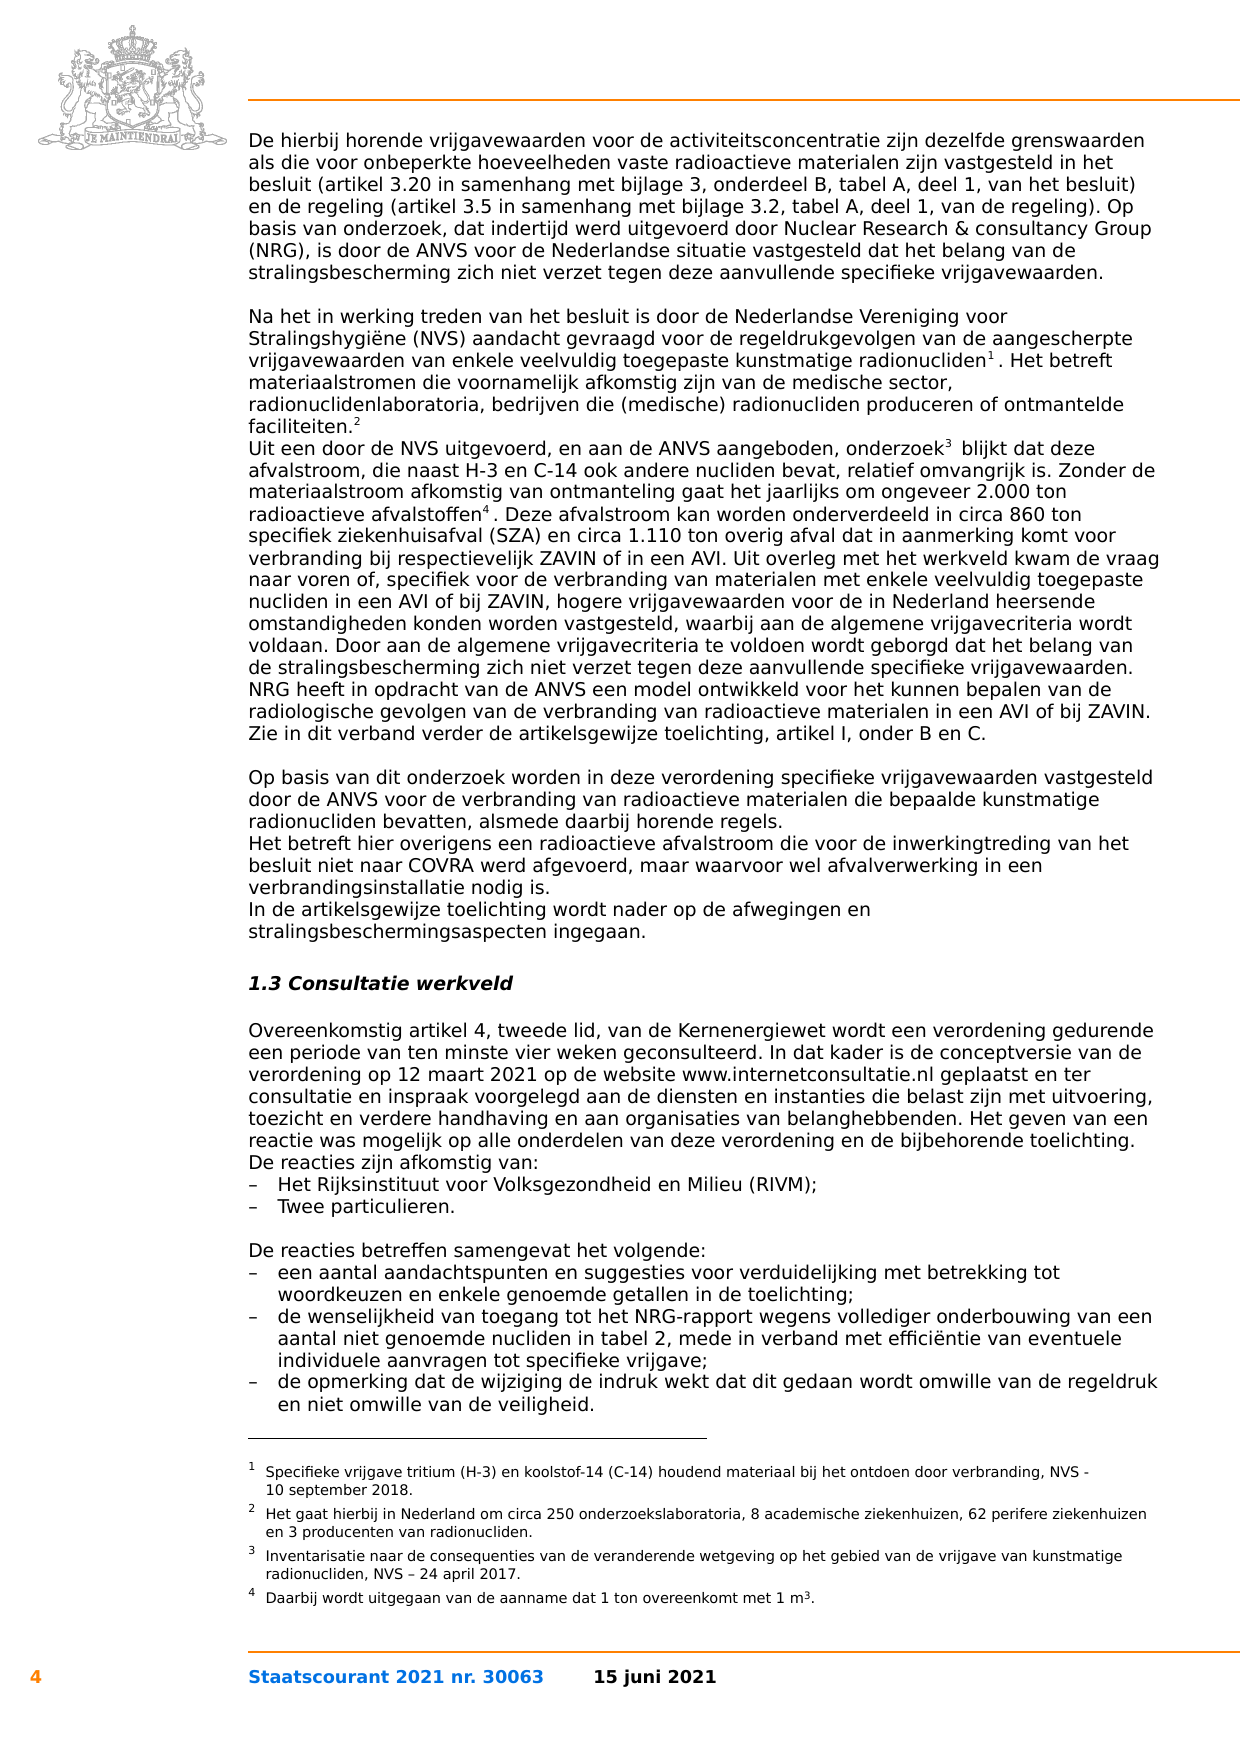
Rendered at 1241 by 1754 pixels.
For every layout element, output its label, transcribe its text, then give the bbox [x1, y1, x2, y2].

text – de opmerking dat de wijziging de indruk wekt dat dit gedaan wordt omwille van de regeldruk en niet omwille van de veiligheid. [248, 1371, 1163, 1415]
text Na het in werking treden van het besluit is door de Nederlandse Vereniging voor Stralingshygiëne (NVS) aandacht gevraagd voor de regeldrukgevolgen van de aangescherpte vrijgavewaarden van enkele veelvuldig toegepaste kunstmatige radionucliden. Het betreft materiaalstromen die voornamelijk afkomstig zijn van de medische sector, radionuclidenlaboratoria, bedrijven die (medische) radionucliden produceren of ontmantelde faciliteiten. [248, 306, 1163, 437]
text Daarbij wordt uitgegaan van de aanname dat 1 ton overeenkomt met 1 m3. [248, 1586, 1163, 1608]
picture [38, 25, 227, 150]
text – Het Rijksinstituut voor Volksgezondheid en Milieu (RIVM); [248, 1174, 1163, 1196]
subtitle 1.3 Consultatie werkveld [248, 973, 1163, 995]
text De reacties betreffen samengevat het volgende: [248, 1239, 1163, 1262]
text Het betreft hier overigens een radioactieve afvalstroom die voor de inwerkingtreding van het besluit niet naar COVRA werd afgevoerd, maar waarvoor wel afvalverwerking in een verbrandingsinstallatie nodig is. [248, 833, 1163, 899]
text – de wenselijkheid van toegang tot het NRG-rapport wegens vollediger onderbouwing van een aantal niet genoemde nucliden in tabel 2, mede in verband met efficiëntie van eventuele individuele aanvragen tot specifieke vrijgave; [248, 1306, 1163, 1371]
text Specifieke vrijgave tritium (H-3) en koolstof-14 (C-14) houdend materiaal bij het ontdoen door verbranding, NVS -10 september 2018. [248, 1460, 1163, 1499]
text Het gaat hierbij in Nederland om circa 250 onderzoekslaboratoria, 8 academische ziekenhuizen, 62 perifere ziekenhuizen en 3 producenten van radionucliden. [248, 1502, 1163, 1541]
text Uit een door de NVS uitgevoerd, en aan de ANVS aangeboden, onderzoek blijkt dat deze afvalstroom, die naast H-3 en C-14 ook andere nucliden bevat, relatief omvangrijk is. Zonder de materiaalstroom afkomstig van ontmanteling gaat het jaarlijks om ongeveer 2.000 ton radioactieve afvalstoffen. Deze afvalstroom kan worden onderverdeeld in circa 860 ton specifiek ziekenhuisafval (SZA) en circa 1.110 ton overig afval dat in aanmerking komt voor verbranding bij respectievelijk ZAVIN of in een AVI. Uit overleg met het werkveld kwam de vraag naar voren of, specifiek voor de verbranding van materialen met enkele veelvuldig toegepaste nucliden in een AVI of bij ZAVIN, hogere vrijgavewaarden voor de in Nederland heersende omstandigheden konden worden vastgesteld, waarbij aan de algemene vrijgavecriteria wordt voldaan. Door aan de algemene vrijgavecriteria te voldoen wordt geborgd dat het belang van de stralingsbescherming zich niet verzet tegen deze aanvullende specifieke vrijgavewaarden. NRG heeft in opdracht van de ANVS een model ontwikkeld voor het kunnen bepalen van de radiologische gevolgen van de verbranding van radioactieve materialen in een AVI of bij ZAVIN. Zie in dit verband verder de artikelsgewijze toelichting, artikel I, onder B en C. [248, 437, 1163, 745]
text Overeenkomstig artikel 4, tweede lid, van de Kernenergiewet wordt een verordening gedurende een periode van ten minste vier weken geconsulteerd. In dat kader is de conceptversie van de verordening op 12 maart 2021 op de website www.internetconsultatie.nl geplaatst en ter consultatie en inspraak voorgelegd aan de diensten en instanties die belast zijn met uitvoering, toezicht en verdere handhaving en aan organisaties van belanghebbenden. Het geven van een reactie was mogelijk op alle onderdelen van deze verordening en de bijbehorende toelichting. De reacties zijn afkomstig van: [248, 1020, 1163, 1174]
text Inventarisatie naar de consequenties van de veranderende wetgeving op het gebied van de vrijgave van kunstmatige radionucliden, NVS – 24 april 2017. [248, 1544, 1163, 1583]
text In de artikelsgewijze toelichting wordt nader op de afwegingen en stralingsbeschermingsaspecten ingegaan. [248, 899, 1163, 943]
text – Twee particulieren. [248, 1196, 1163, 1218]
text Op basis van dit onderzoek worden in deze verordening specifieke vrijgavewaarden vastgesteld door de ANVS voor de verbranding van radioactieve materialen die bepaalde kunstmatige radionucliden bevatten, alsmede daarbij horende regels. [248, 767, 1163, 833]
text – een aantal aandachtspunten en suggesties voor verduidelijking met betrekking tot woordkeuzen en enkele genoemde getallen in de toelichting; [248, 1262, 1163, 1306]
text De hierbij horende vrijgavewaarden voor de activiteitsconcentratie zijn dezelfde grenswaarden als die voor onbeperkte hoeveelheden vaste radioactieve materialen zijn vastgesteld in het besluit (artikel 3.20 in samenhang met bijlage 3, onderdeel B, tabel A, deel 1, van het besluit) en de regeling (artikel 3.5 in samenhang met bijlage 3.2, tabel A, deel 1, van de regeling). Op basis van onderzoek, dat indertijd werd uitgevoerd door Nuclear Research & consultancy Group (NRG), is door de ANVS voor de Nederlandse situatie vastgesteld dat het belang van de stralingsbescherming zich niet verzet tegen deze aanvullende specifieke vrijgavewaarden. [248, 130, 1163, 284]
